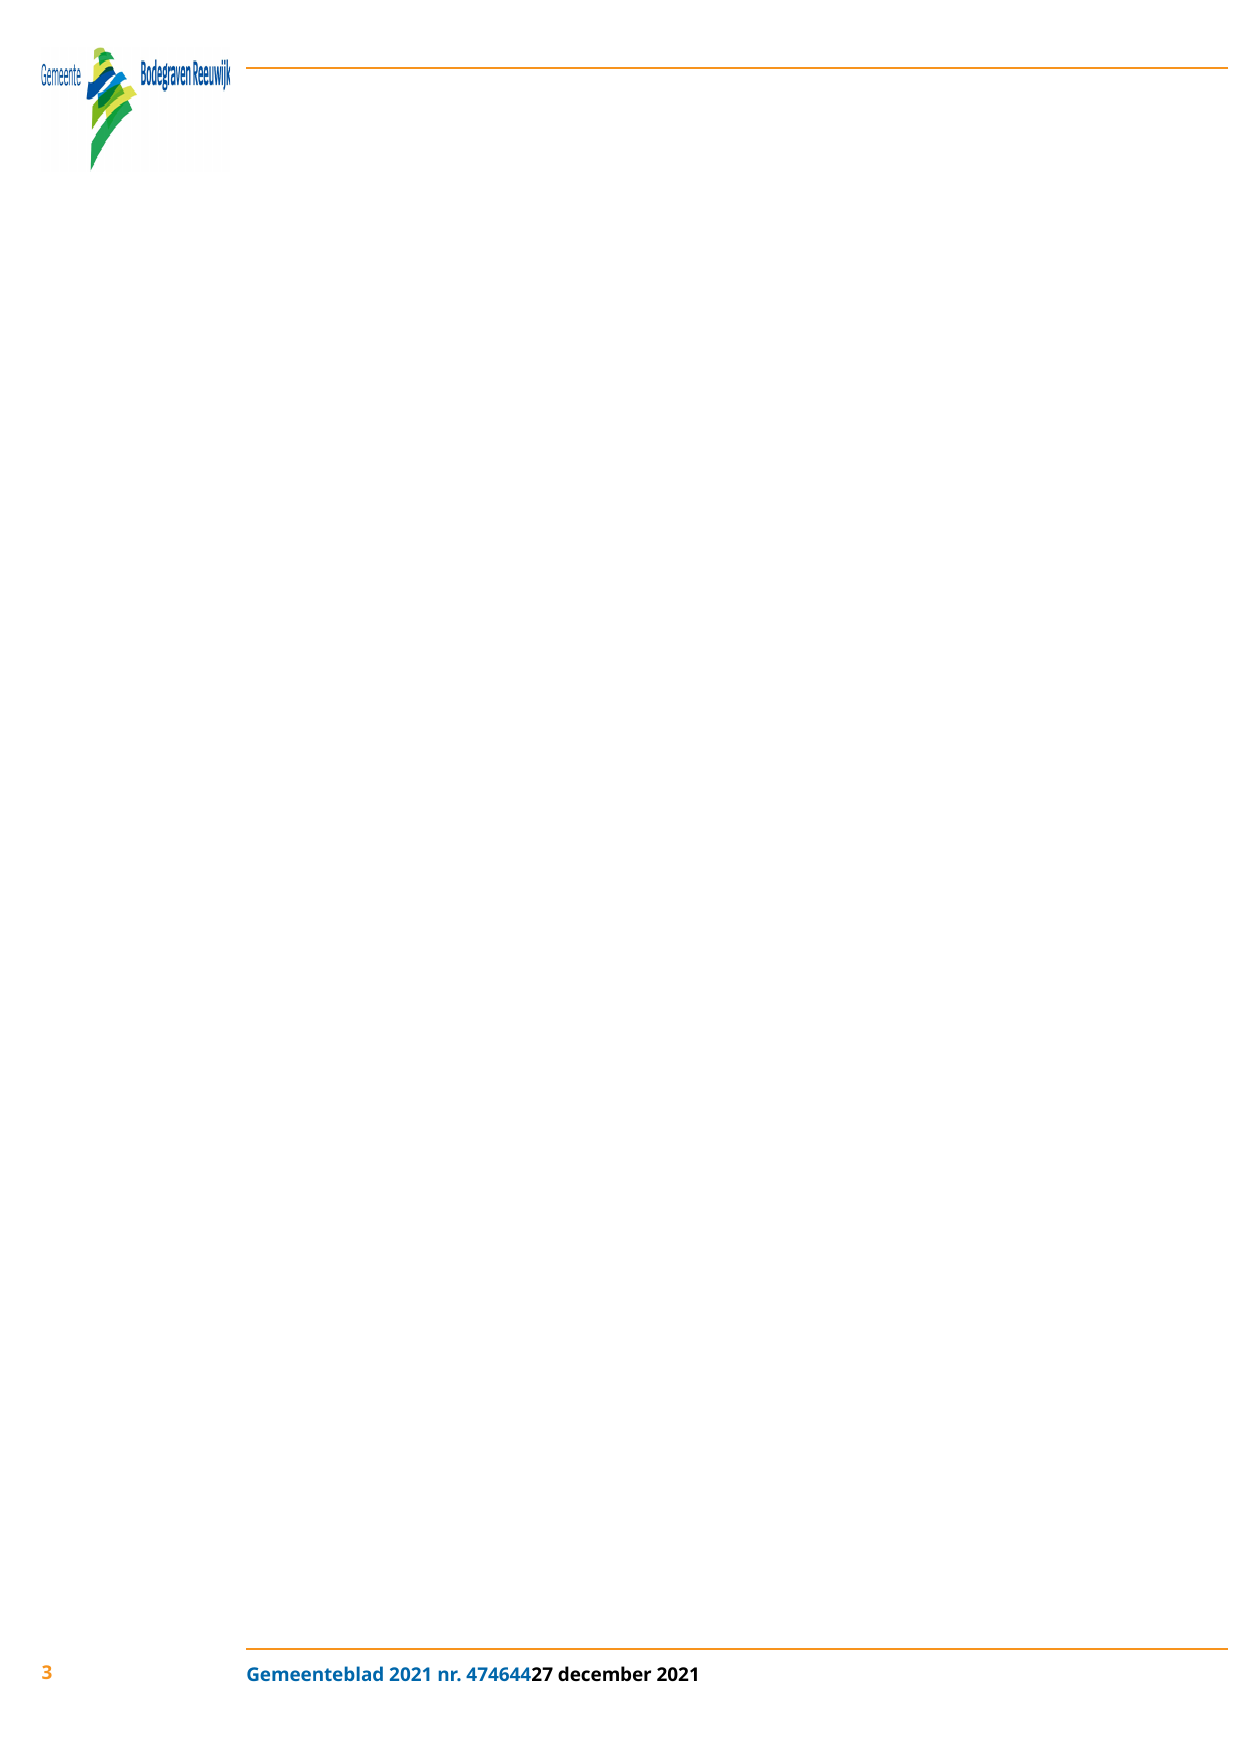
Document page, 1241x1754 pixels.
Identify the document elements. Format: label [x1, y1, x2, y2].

picture [41, 47, 231, 172]
